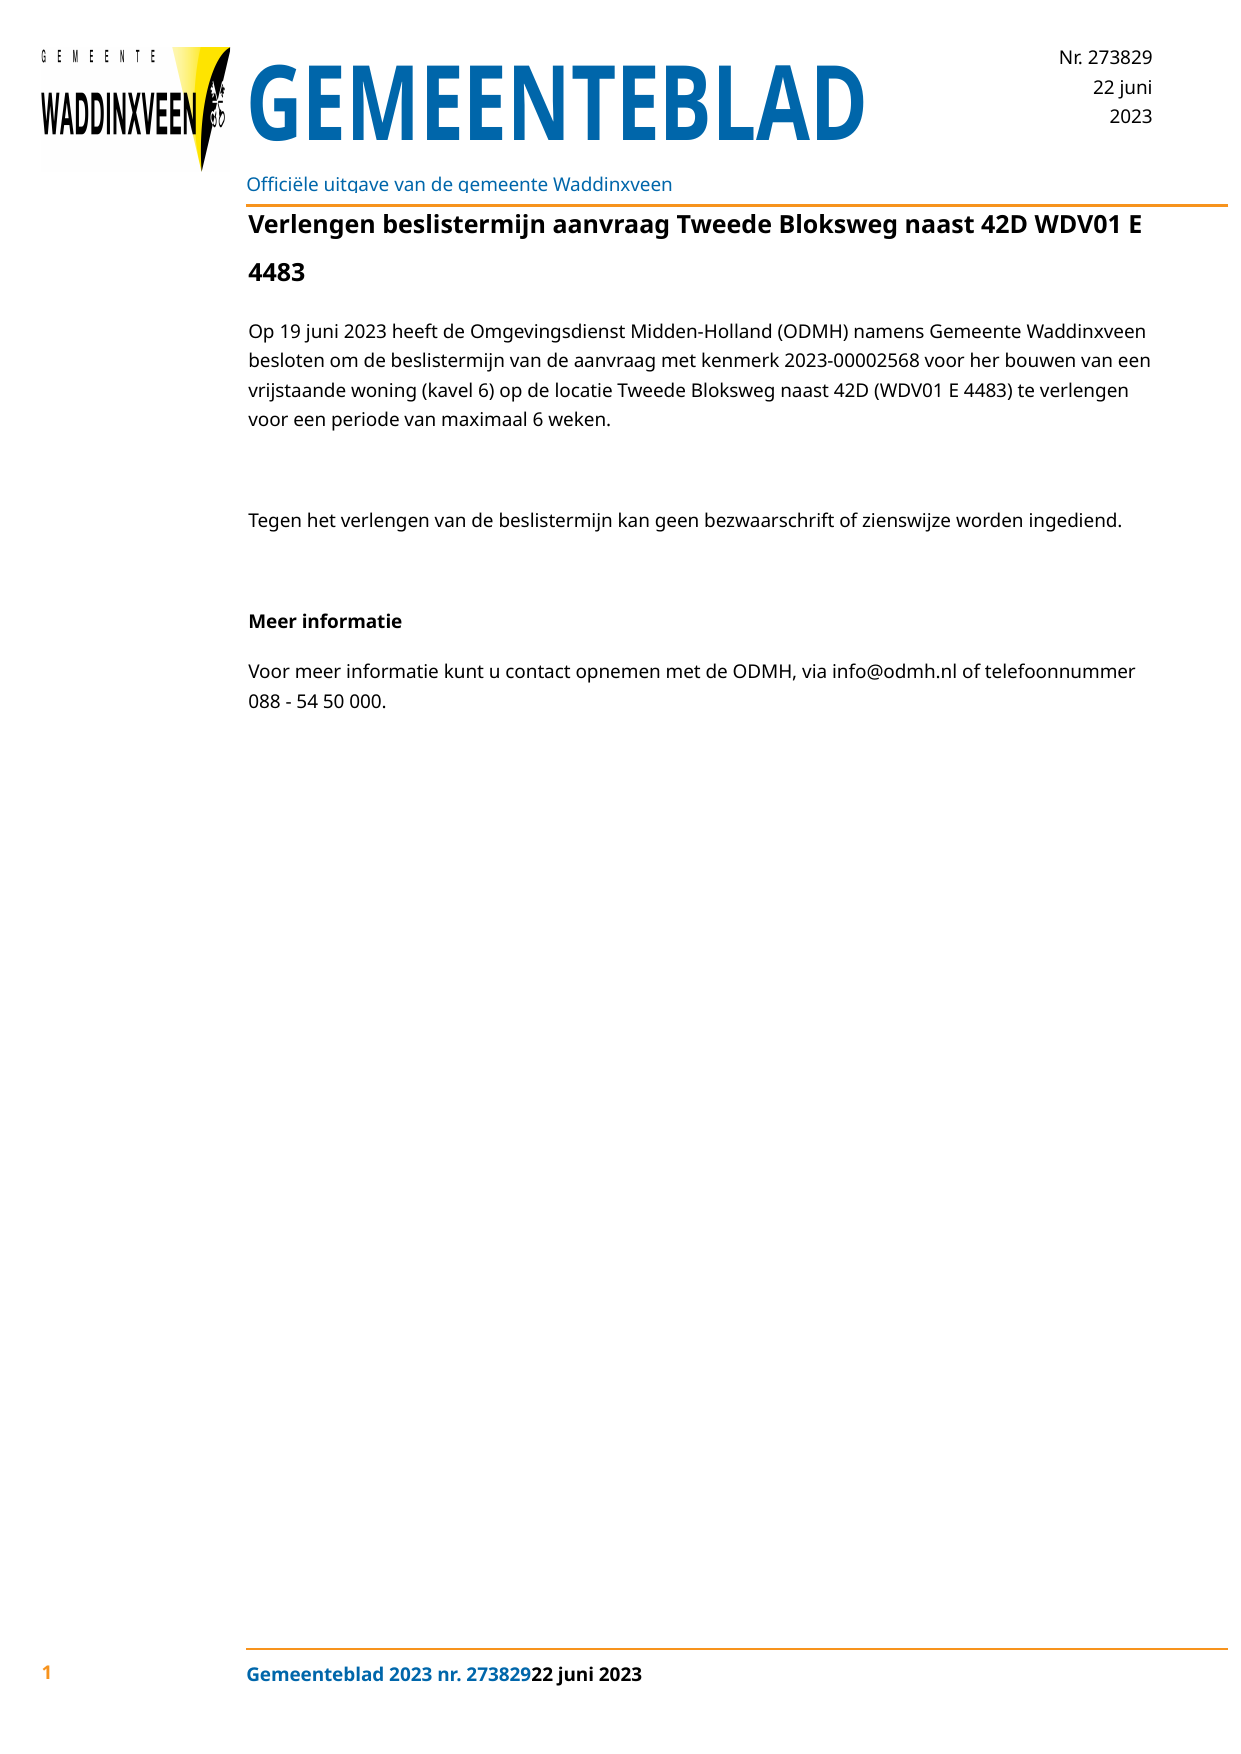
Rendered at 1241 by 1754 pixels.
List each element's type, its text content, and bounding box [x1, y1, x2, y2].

text Meer informatie [248, 608, 1152, 634]
text Verlengen beslistermijn aanvraag Tweede Bloksweg naast 42D WDV01 E 4483 [248, 207, 1152, 288]
picture [41, 47, 231, 172]
text Tegen het verlengen van de beslistermijn kan geen bezwaarschrift of zienswijze worden ingediend. [248, 507, 1152, 533]
text Op 19 juni 2023 heeft de Omgevingsdienst Midden-Holland (ODMH) namens Gemeente Waddinxveen besloten om de beslistermijn van de aanvraag met kenmerk 2023-00002568 voor her bouwen van een vrijstaande woning (kavel 6) op de locatie Tweede Bloksweg naast 42D (WDV01 E 4483) te verlengen voor een periode van maximaal 6 weken. [248, 318, 1152, 432]
text Voor meer informatie kunt u contact opnemen met de ODMH, via info@odmh.nl of telefoonnummer 088 - 54 50 000. [248, 659, 1152, 714]
